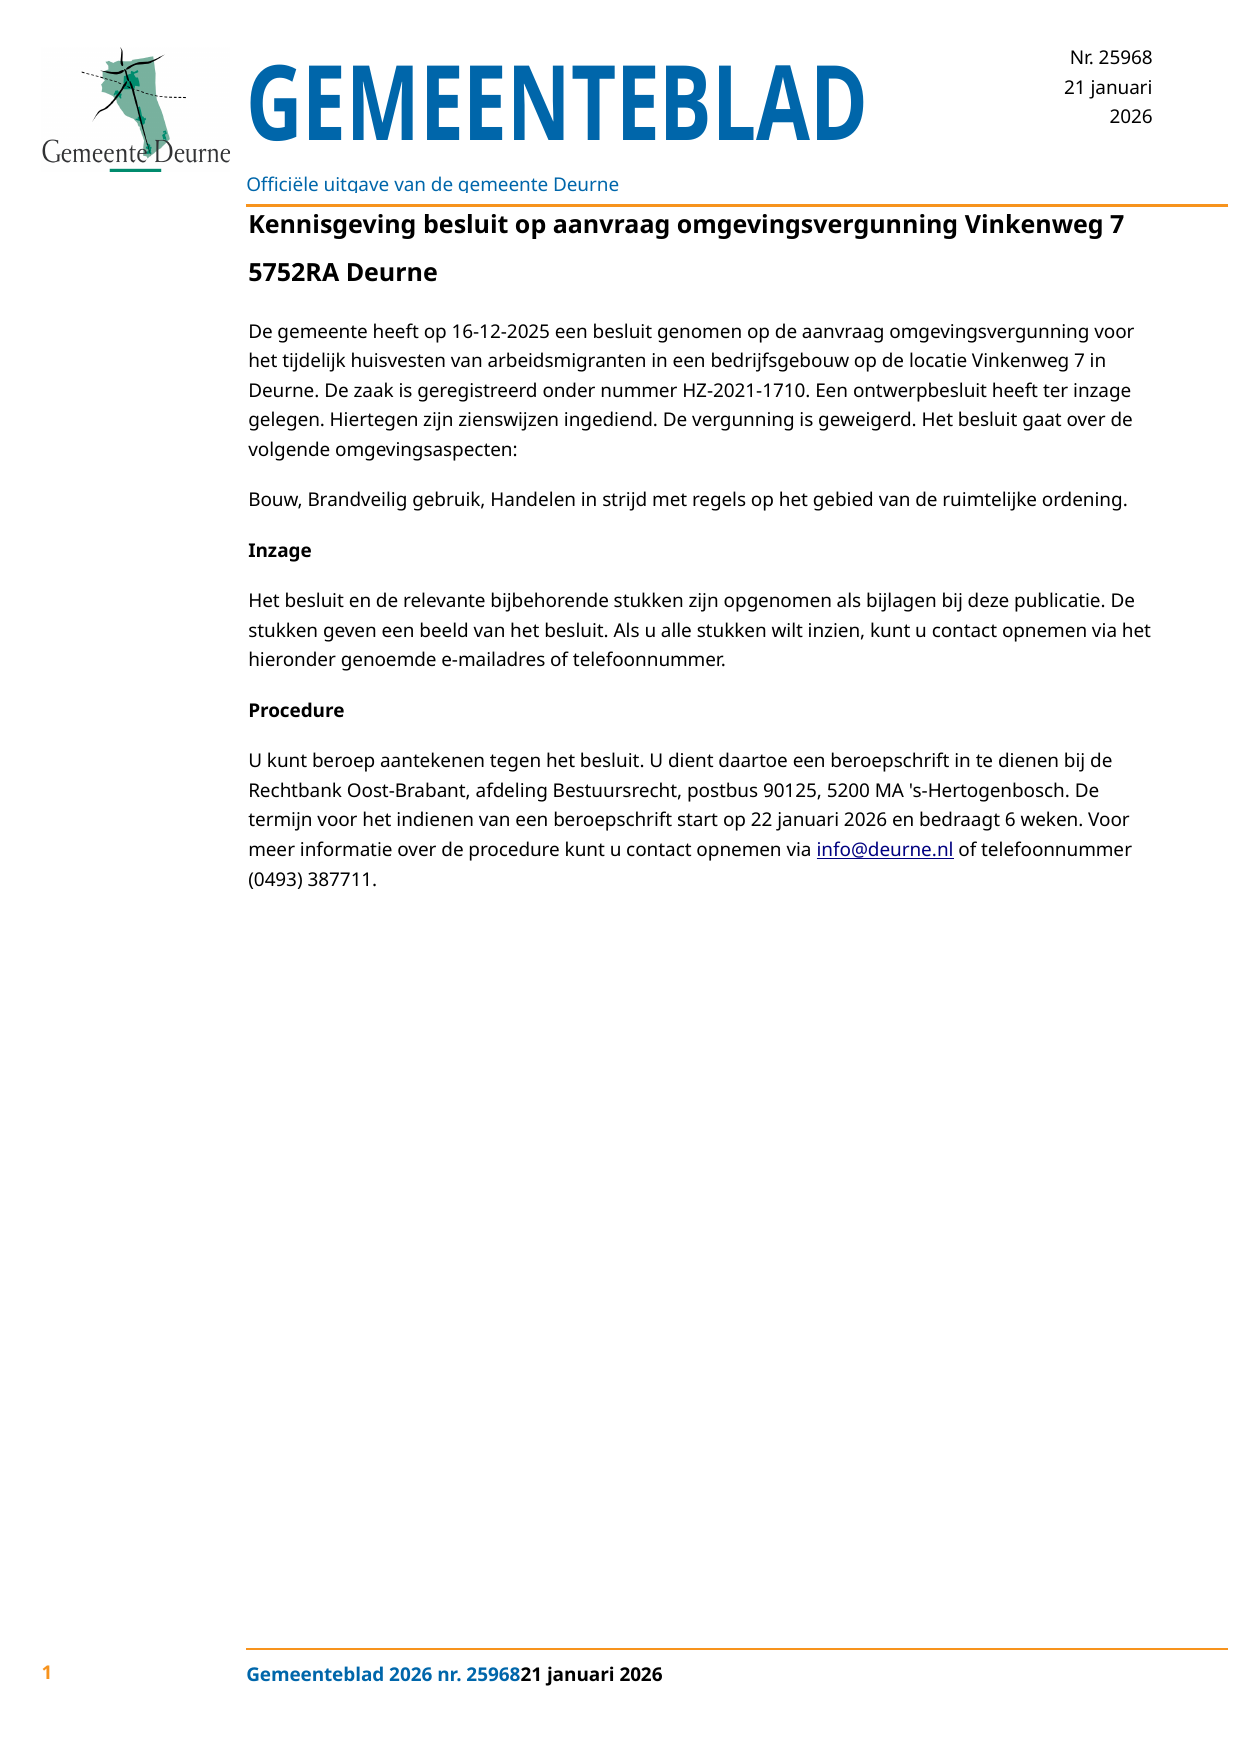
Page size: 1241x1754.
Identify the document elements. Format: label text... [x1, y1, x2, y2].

text Het besluit en de relevante bijbehorende stukken zijn opgenomen als bijlagen bij deze publicatie. De stukken geven een beeld van het besluit. Als u alle stukken wilt inzien, kunt u contact opnemen via het hieronder genoemde e-mailadres of telefoonnummer. [248, 587, 1152, 672]
picture [41, 47, 231, 172]
text De gemeente heeft op 16-12-2025 een besluit genomen op de aanvraag omgevingsvergunning voor het tijdelijk huisvesten van arbeidsmigranten in een bedrijfsgebouw op de locatie Vinkenweg 7 in Deurne. De zaak is geregistreerd onder nummer HZ-2021-1710. Een ontwerpbesluit heeft ter inzage gelegen. Hiertegen zijn zienswijzen ingediend. De vergunning is geweigerd. Het besluit gaat over de volgende omgevingsaspecten: [248, 318, 1152, 462]
text Kennisgeving besluit op aanvraag omgevingsvergunning Vinkenweg 7 5752RA Deurne [248, 207, 1152, 288]
text Procedure [248, 697, 1152, 723]
text Bouw, Brandveilig gebruik, Handelen in strijd met regels op het gebied van de ruimtelijke ordening. [248, 487, 1152, 512]
text Inzage [248, 537, 1152, 563]
text U kunt beroep aantekenen tegen het besluit. U dient daartoe een beroepschrift in te dienen bij de Rechtbank Oost-Brabant, afdeling Bestuursrecht, postbus 90125, 5200 MA 's-Hertogenbosch. De termijn voor het indienen van een beroepschrift start op 22 januari 2026 en bedraagt 6 weken. Voor meer informatie over de procedure kunt u contact opnemen via info@deurne.nl of telefoonnummer (0493) 387711. [248, 747, 1152, 892]
